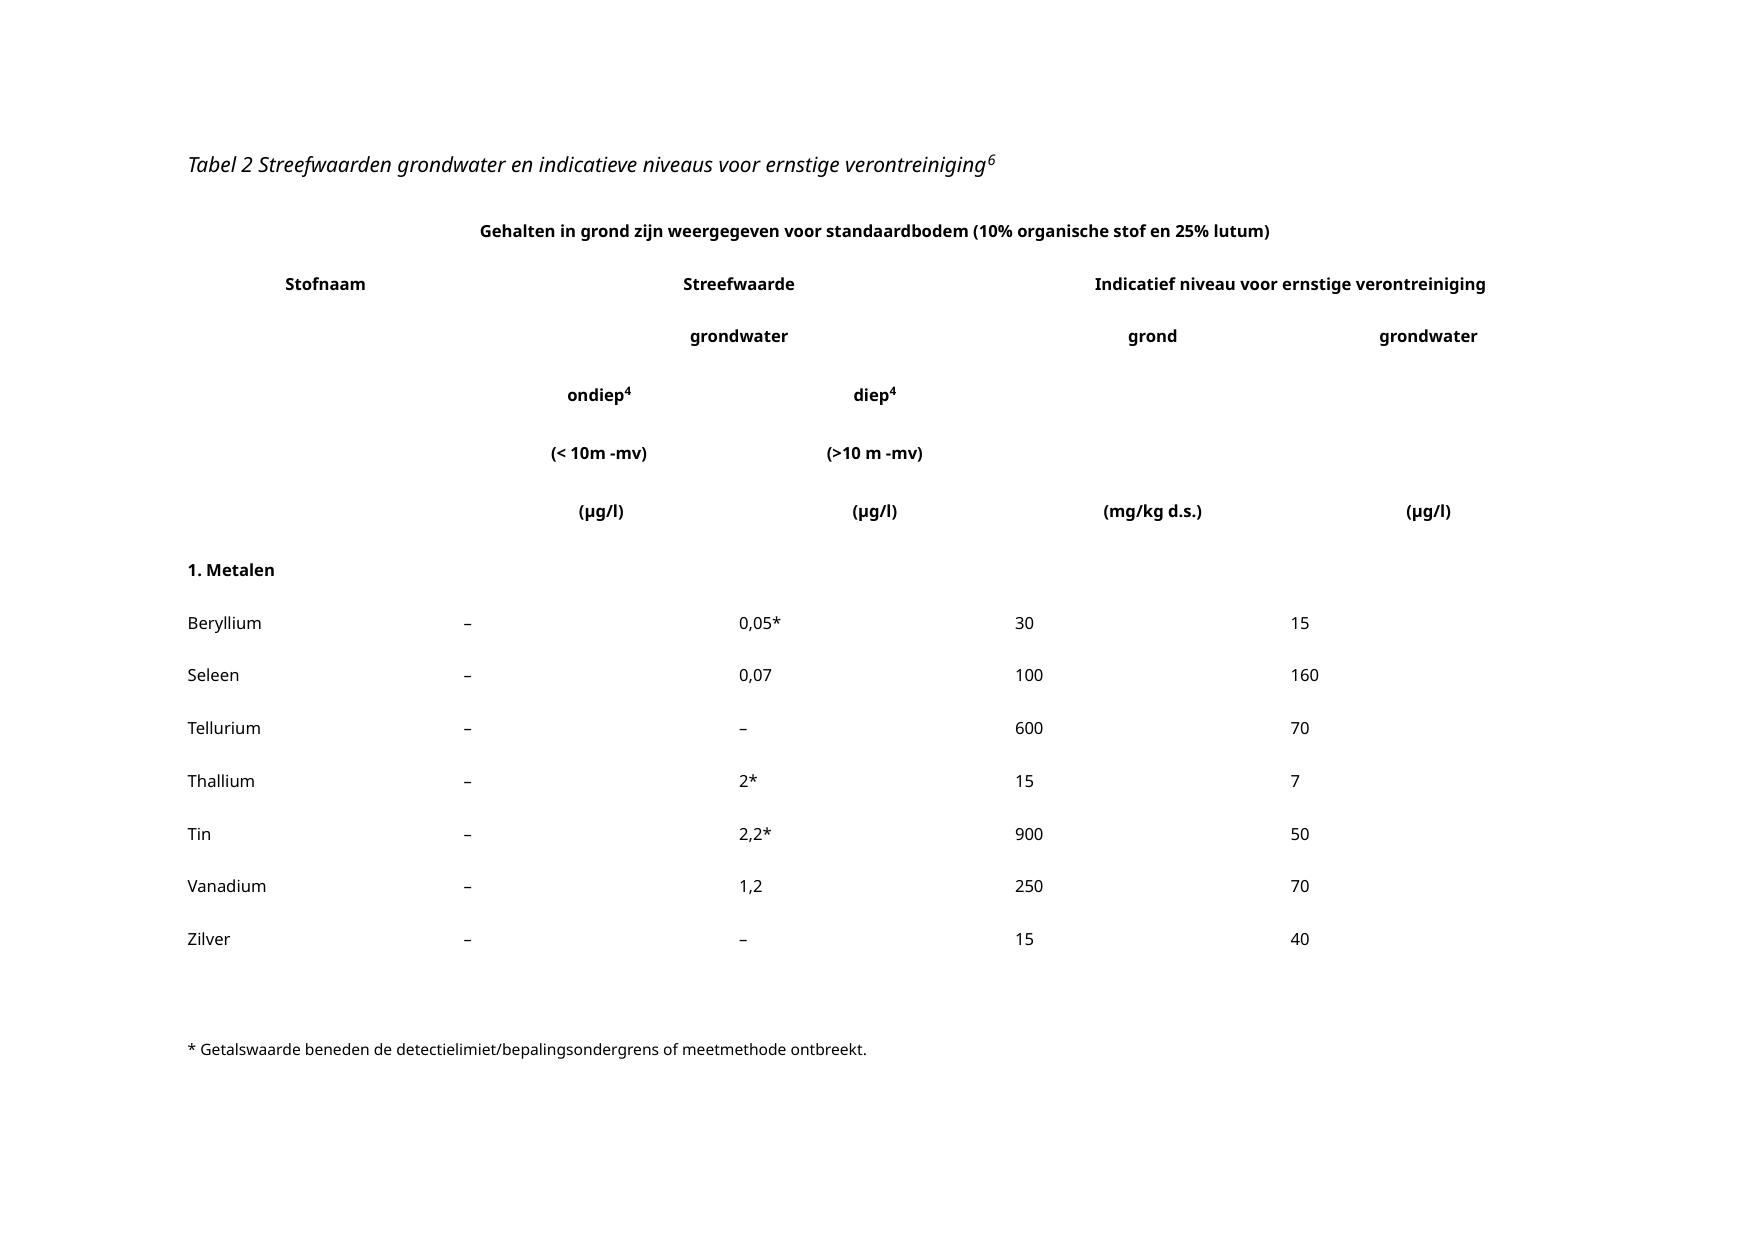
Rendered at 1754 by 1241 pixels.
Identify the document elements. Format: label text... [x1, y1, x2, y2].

table_cell grond [1015, 325, 1290, 383]
table_cell – [739, 717, 1015, 769]
table_cell 70 [1290, 717, 1566, 769]
table_cell [1015, 442, 1290, 500]
table_cell Zilver [188, 928, 463, 980]
table_cell 2* [739, 769, 1015, 822]
table_cell – [463, 611, 739, 664]
table_cell [188, 500, 463, 558]
table_cell Indicatief niveau voor ernstige verontreiniging [1015, 272, 1566, 325]
text Tabel 2 Streefwaarden grondwater en indicatieve niveaus voor ernstige verontreiniging6 [187, 150, 1566, 178]
table_cell 0,07 [739, 664, 1015, 717]
table_cell 600 [1015, 717, 1290, 769]
table_cell [188, 442, 463, 500]
table_cell (µg/l) [1290, 500, 1566, 558]
table_cell – [463, 664, 739, 717]
table_cell diep4 [739, 383, 1015, 442]
table_cell Vanadium [188, 875, 463, 927]
table_cell Tellurium [188, 717, 463, 769]
table_cell 160 [1290, 664, 1566, 717]
table_cell 100 [1015, 664, 1290, 717]
table_cell (µg/l) [463, 500, 739, 558]
table_cell (mg/kg d.s.) [1015, 500, 1290, 558]
table_cell – [463, 875, 739, 927]
text * Getalswaarde beneden de detectielimiet/bepalingsondergrens of meetmethode ontbreekt. [187, 1039, 1566, 1060]
table_cell Tin [188, 822, 463, 875]
table_cell (>10 m -mv) [739, 442, 1015, 500]
table_cell 2,2* [739, 822, 1015, 875]
table_cell 1,2 [739, 875, 1015, 927]
table_cell 15 [1015, 769, 1290, 822]
table_cell Streefwaarde [463, 272, 1015, 325]
table_cell Seleen [188, 664, 463, 717]
table_cell – [463, 769, 739, 822]
table_cell 0,05* [739, 611, 1015, 664]
table_cell [188, 383, 463, 442]
table_cell 70 [1290, 875, 1566, 927]
table_cell – [463, 822, 739, 875]
table_cell 1. Metalen [188, 559, 1566, 611]
table_cell – [739, 928, 1015, 980]
table_cell – [463, 717, 739, 769]
table_cell (µg/l) [739, 500, 1015, 558]
table_cell 30 [1015, 611, 1290, 664]
table_cell ondiep4 [463, 383, 739, 442]
table_cell [1015, 383, 1290, 442]
table_cell 7 [1290, 769, 1566, 822]
table_cell Beryllium [188, 611, 463, 664]
table_cell [188, 325, 463, 383]
table_cell 40 [1290, 928, 1566, 980]
table_cell 900 [1015, 822, 1290, 875]
table_cell grondwater [1290, 325, 1566, 383]
table_cell 15 [1290, 611, 1566, 664]
table_cell (< 10m -mv) [463, 442, 739, 500]
table_header Gehalten in grond zijn weergegeven voor standaardbodem (10% organische stof en 25% lutum) [188, 219, 1566, 272]
table_cell – [463, 928, 739, 980]
table_cell 250 [1015, 875, 1290, 927]
table_cell Thallium [188, 769, 463, 822]
table_cell 15 [1015, 928, 1290, 980]
table_cell [1290, 383, 1566, 442]
table_cell 50 [1290, 822, 1566, 875]
table_cell grondwater [463, 325, 1015, 383]
table_cell [1290, 442, 1566, 500]
table_cell Stofnaam [188, 272, 463, 325]
